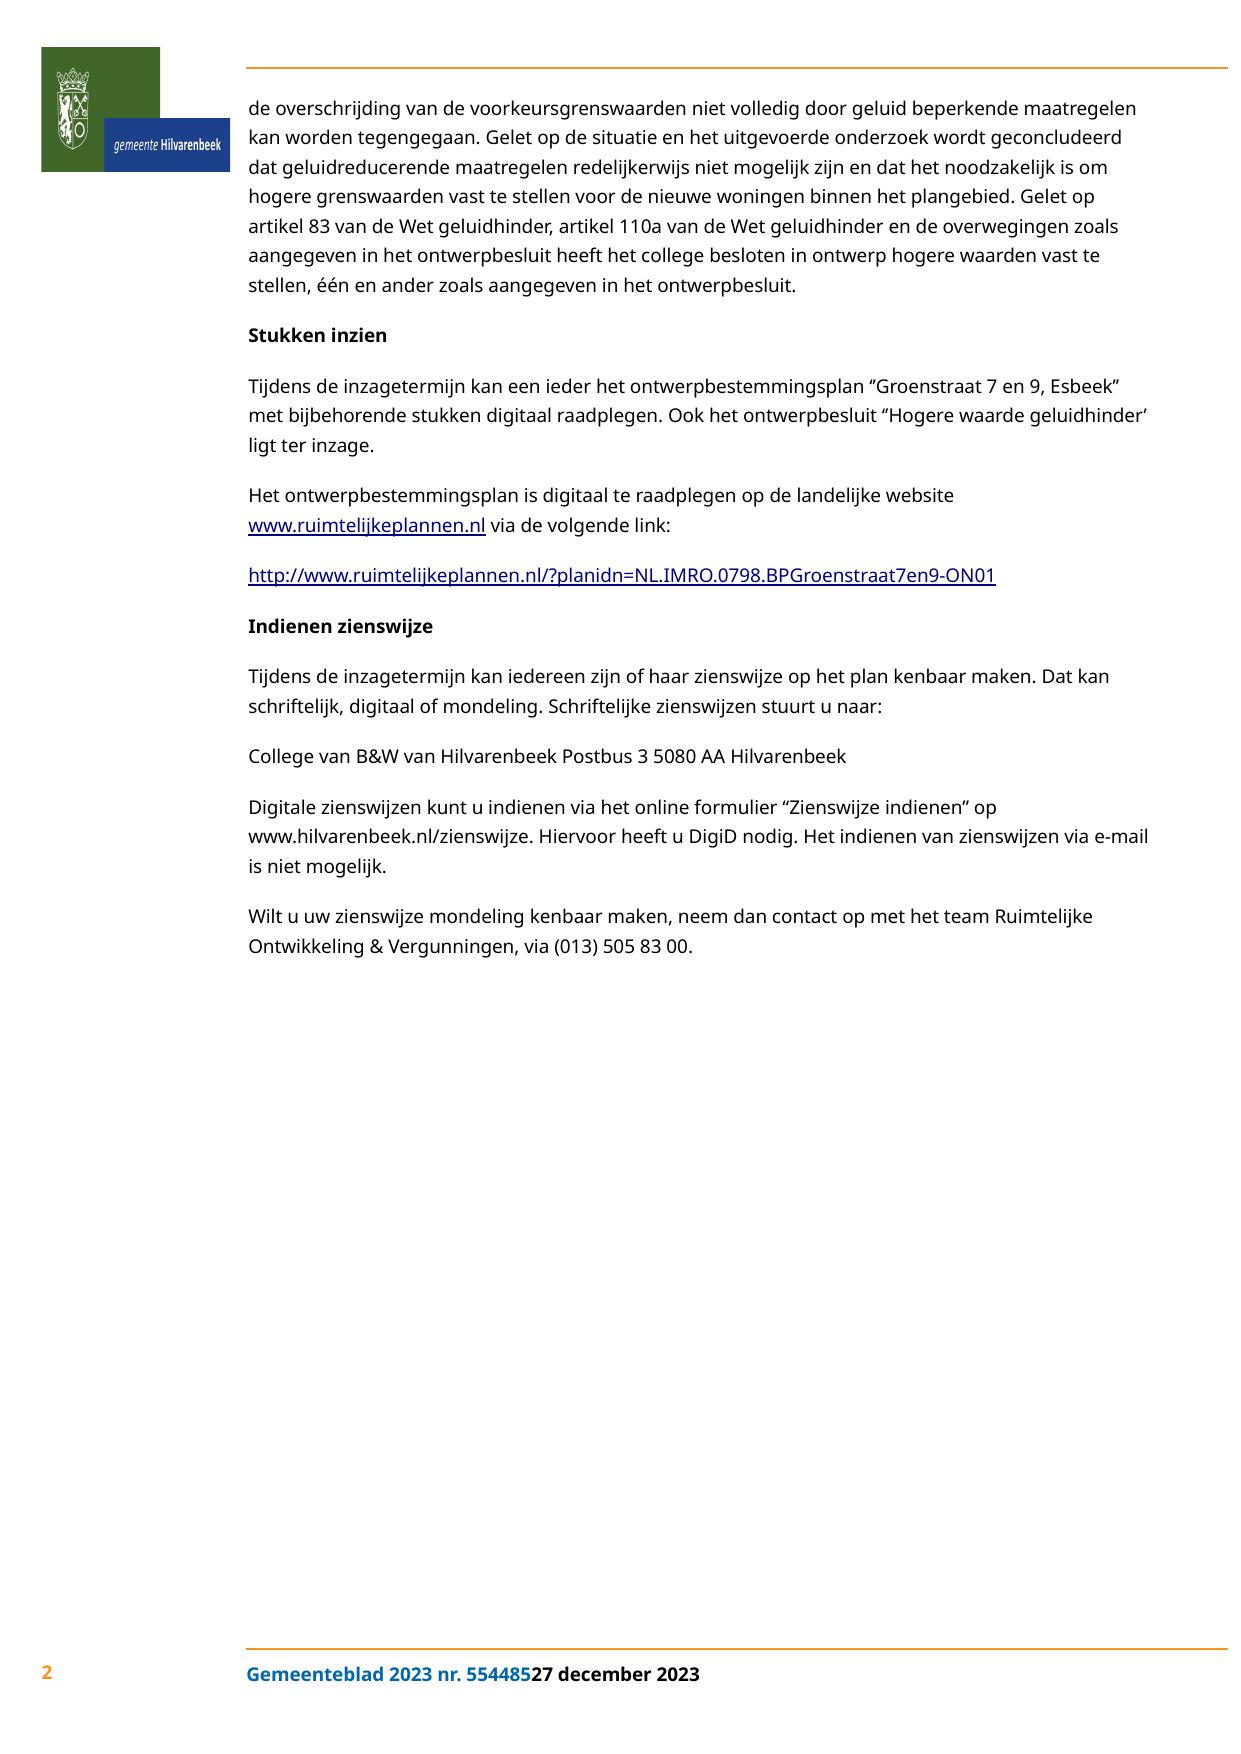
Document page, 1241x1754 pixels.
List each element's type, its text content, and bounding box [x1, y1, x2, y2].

text Het ontwerpbestemmingsplan is digitaal te raadplegen op de landelijke website www.ruimtelijkeplannen.nl via de volgende link: [248, 483, 1152, 538]
text Wilt u uw zienswijze mondeling kenbaar maken, neem dan contact op met het team Ruimtelijke Ontwikkeling & Vergunningen, via (013) 505 83 00. [248, 903, 1152, 959]
picture [41, 47, 231, 172]
text http://www.ruimtelijkeplannen.nl/?planidn=NL.IMRO.0798.BPGroenstraat7en9-ON01 [248, 563, 1152, 588]
text Digitale zienswijzen kunt u indienen via het online formulier “Zienswijze indienen” op www.hilvarenbeek.nl/zienswijze. Hiervoor heeft u DigiD nodig. Het indienen van zienswijzen via e-mail is niet mogelijk. [248, 794, 1152, 879]
text Tijdens de inzagetermijn kan een ieder het ontwerpbestemmingsplan ‘’Groenstraat 7 en 9, Esbeek’’ met bijbehorende stukken digitaal raadplegen. Ook het ontwerpbesluit ‘’Hogere waarde geluidhinder’ ligt ter inzage. [248, 373, 1152, 458]
text Indienen zienswijze [248, 613, 1152, 639]
text Tijdens de inzagetermijn kan iedereen zijn of haar zienswijze op het plan kenbaar maken. Dat kan schriftelijk, digitaal of mondeling. Schriftelijke zienswijzen stuurt u naar: [248, 663, 1152, 719]
text de overschrijding van de voorkeursgrenswaarden niet volledig door geluid beperkende maatregelen kan worden tegengegaan. Gelet op de situatie en het uitgevoerde onderzoek wordt geconcludeerd dat geluidreducerende maatregelen redelijkerwijs niet mogelijk zijn en dat het noodzakelijk is om hogere grenswaarden vast te stellen voor de nieuwe woningen binnen het plangebied. Gelet op artikel 83 van de Wet geluidhinder, artikel 110a van de Wet geluidhinder en de overwegingen zoals aangegeven in het ontwerpbesluit heeft het college besloten in ontwerp hogere waarden vast te stellen, één en ander zoals aangegeven in het ontwerpbesluit. [248, 95, 1152, 298]
text College van B&W van Hilvarenbeek Postbus 3 5080 AA Hilvarenbeek [248, 743, 1152, 769]
text Stukken inzien [248, 323, 1152, 348]
